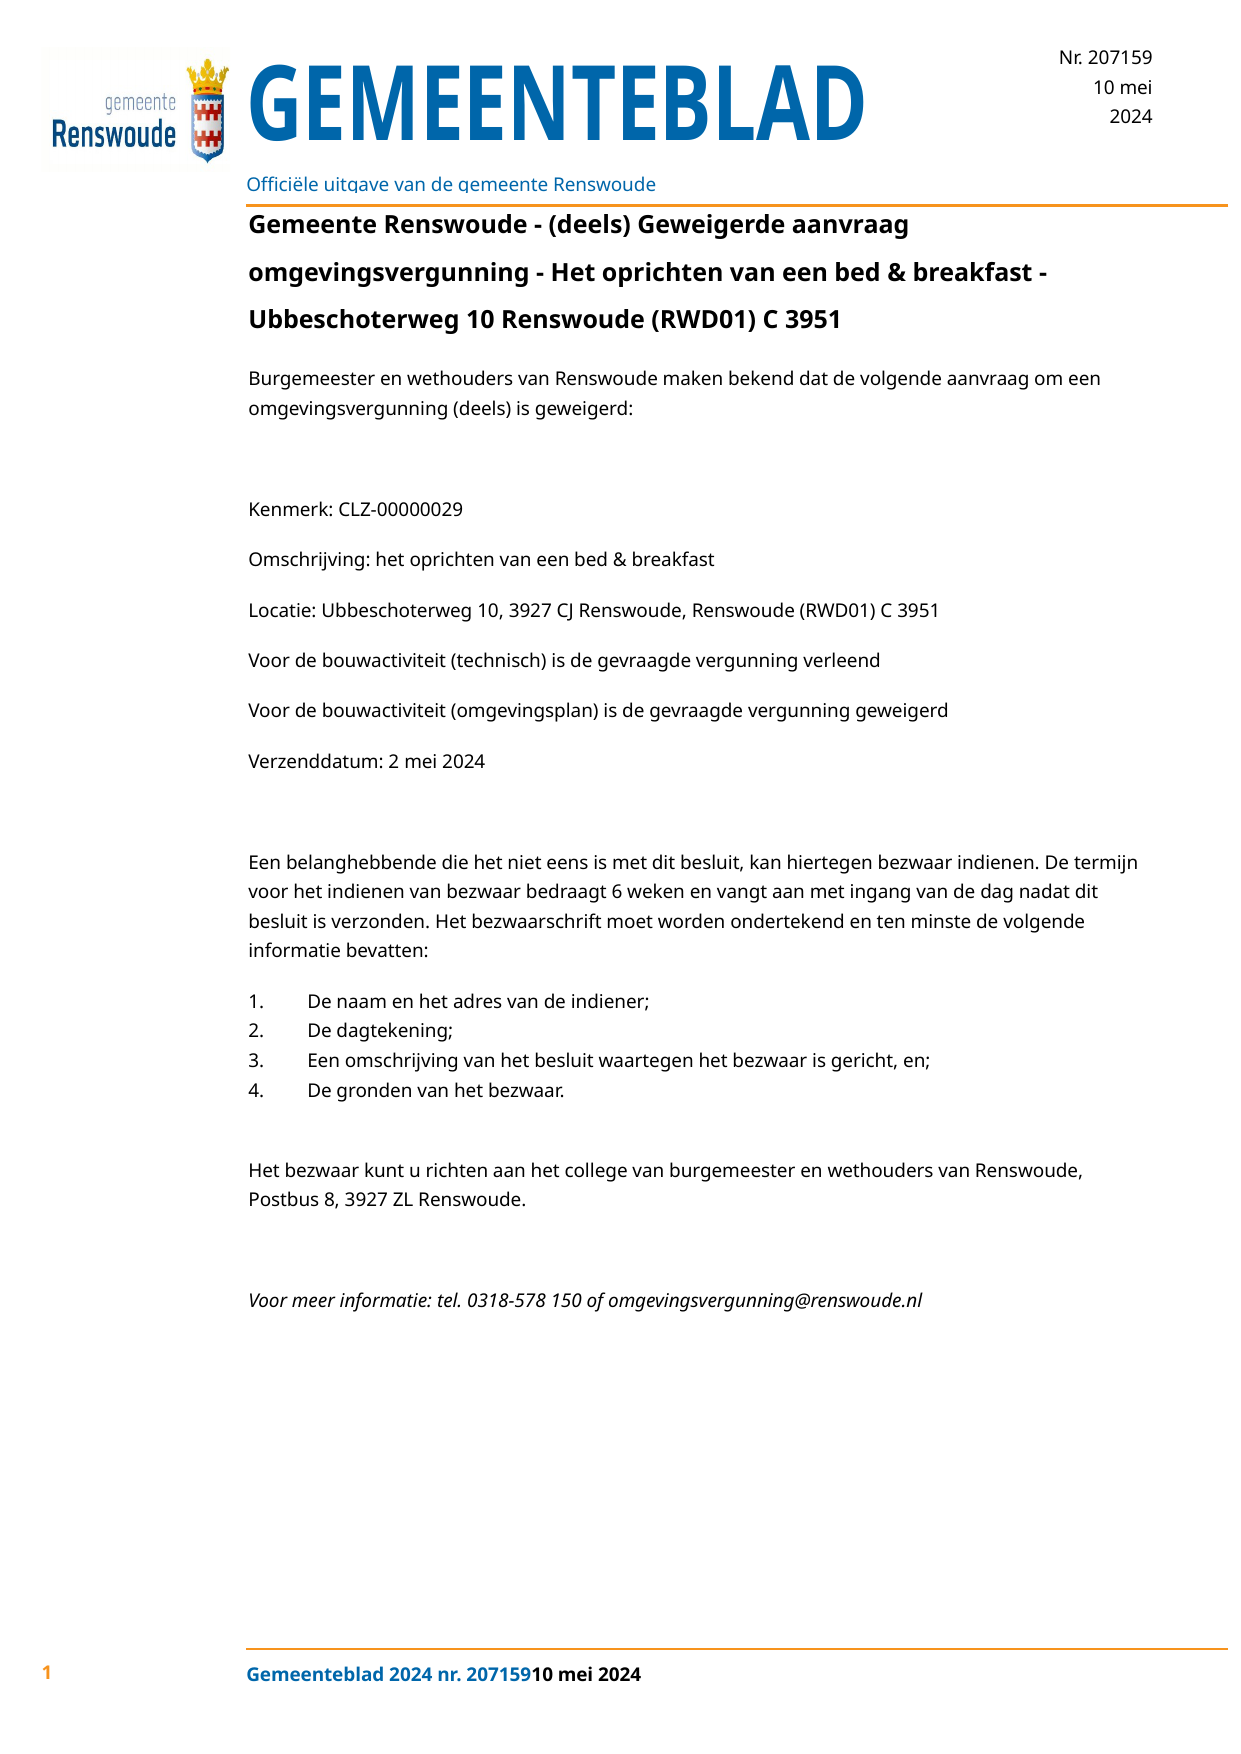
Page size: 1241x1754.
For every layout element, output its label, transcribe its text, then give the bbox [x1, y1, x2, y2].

text Kenmerk: CLZ-00000029 [248, 496, 1152, 522]
text Het bezwaar kunt u richten aan het college van burgemeester en wethouders van Renswoude, Postbus 8, 3927 ZL Renswoude. [248, 1157, 1152, 1212]
list De dagtekening; [248, 1018, 1152, 1043]
text Burgemeester en wethouders van Renswoude maken bekend dat de volgende aanvraag om een omgevingsvergunning (deels) is geweigerd: [248, 366, 1152, 421]
text Locatie: Ubbeschoterweg 10, 3927 CJ Renswoude, Renswoude (RWD01) C 3951 [248, 597, 1152, 622]
text Voor de bouwactiviteit (omgevingsplan) is de gevraagde vergunning geweigerd [248, 698, 1152, 723]
text Omschrijving: het oprichten van een bed & breakfast [248, 546, 1152, 572]
list De gronden van het bezwaar. [248, 1077, 1152, 1102]
picture [41, 47, 231, 172]
list Een omschrijving van het besluit waartegen het bezwaar is gericht, en; [248, 1047, 1152, 1073]
list De naam en het adres van de indiener; [248, 988, 1152, 1014]
text Een belanghebbende die het niet eens is met dit besluit, kan hiertegen bezwaar indienen. De termijn voor het indienen van bezwaar bedraagt 6 weken en vangt aan met ingang van de dag nadat dit besluit is verzonden. Het bezwaarschrift moet worden ondertekend en ten minste de volgende informatie bevatten: [248, 849, 1152, 963]
text Gemeente Renswoude - (deels) Geweigerde aanvraag omgevingsvergunning - Het oprichten van een bed & breakfast - Ubbeschoterweg 10 Renswoude (RWD01) C 3951 [248, 207, 1152, 336]
text Verzenddatum: 2 mei 2024 [248, 748, 1152, 774]
text Voor meer informatie: tel. 0318-578 150 of omgevingsvergunning@renswoude.nl [248, 1287, 1152, 1313]
text Voor de bouwactiviteit (technisch) is de gevraagde vergunning verleend [248, 647, 1152, 673]
